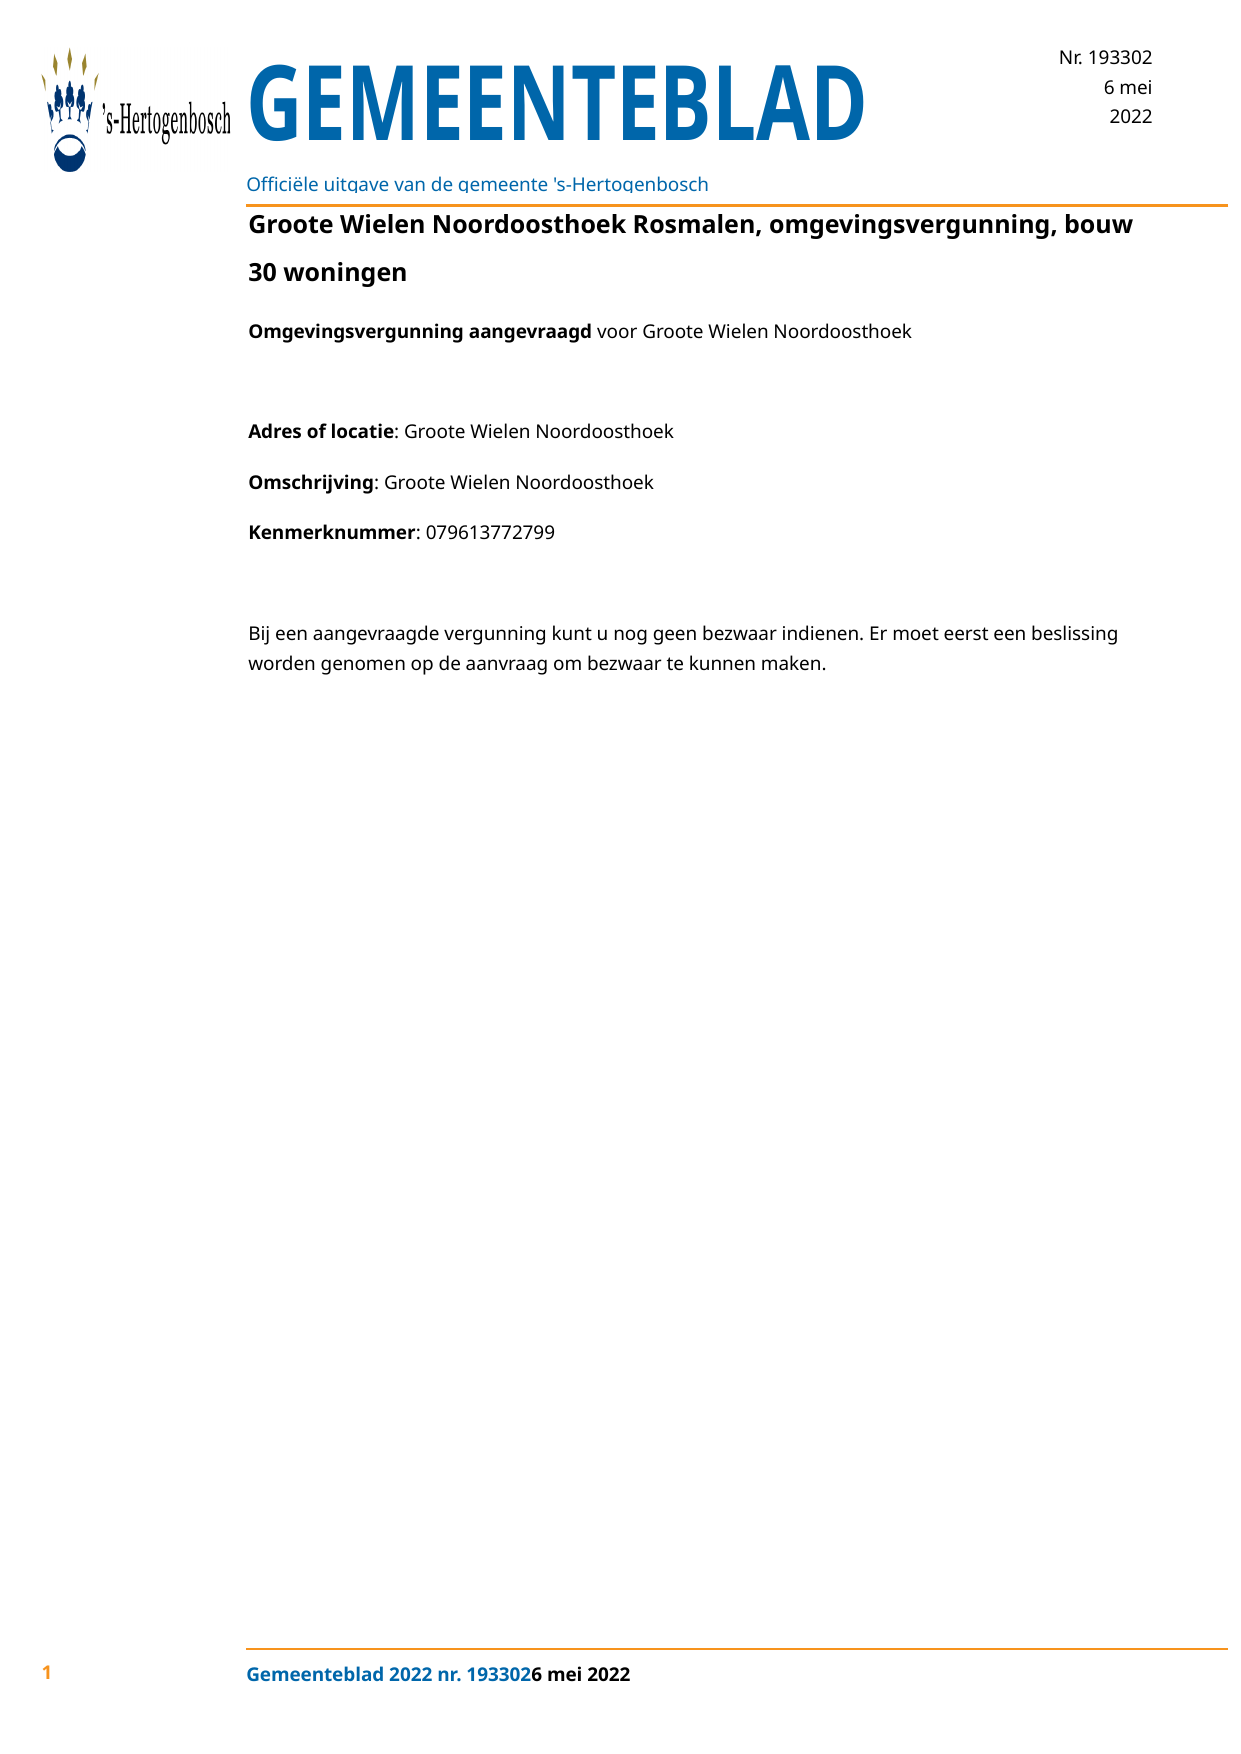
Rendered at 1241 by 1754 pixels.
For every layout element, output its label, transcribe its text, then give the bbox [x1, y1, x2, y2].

text Adres of locatie: Groote Wielen Noordoosthoek [248, 419, 1152, 444]
picture [41, 47, 231, 172]
text Omschrijving: Groote Wielen Noordoosthoek [248, 469, 1152, 495]
text Bij een aangevraagde vergunning kunt u nog geen bezwaar indienen. Er moet eerst een beslissing worden genomen op de aanvraag om bezwaar te kunnen maken. [248, 620, 1152, 676]
text Groote Wielen Noordoosthoek Rosmalen, omgevingsvergunning, bouw 30 woningen [248, 207, 1152, 288]
text Omgevingsvergunning aangevraagd voor Groote Wielen Noordoosthoek [248, 318, 1152, 344]
text Kenmerknummer: 079613772799 [248, 519, 1152, 545]
